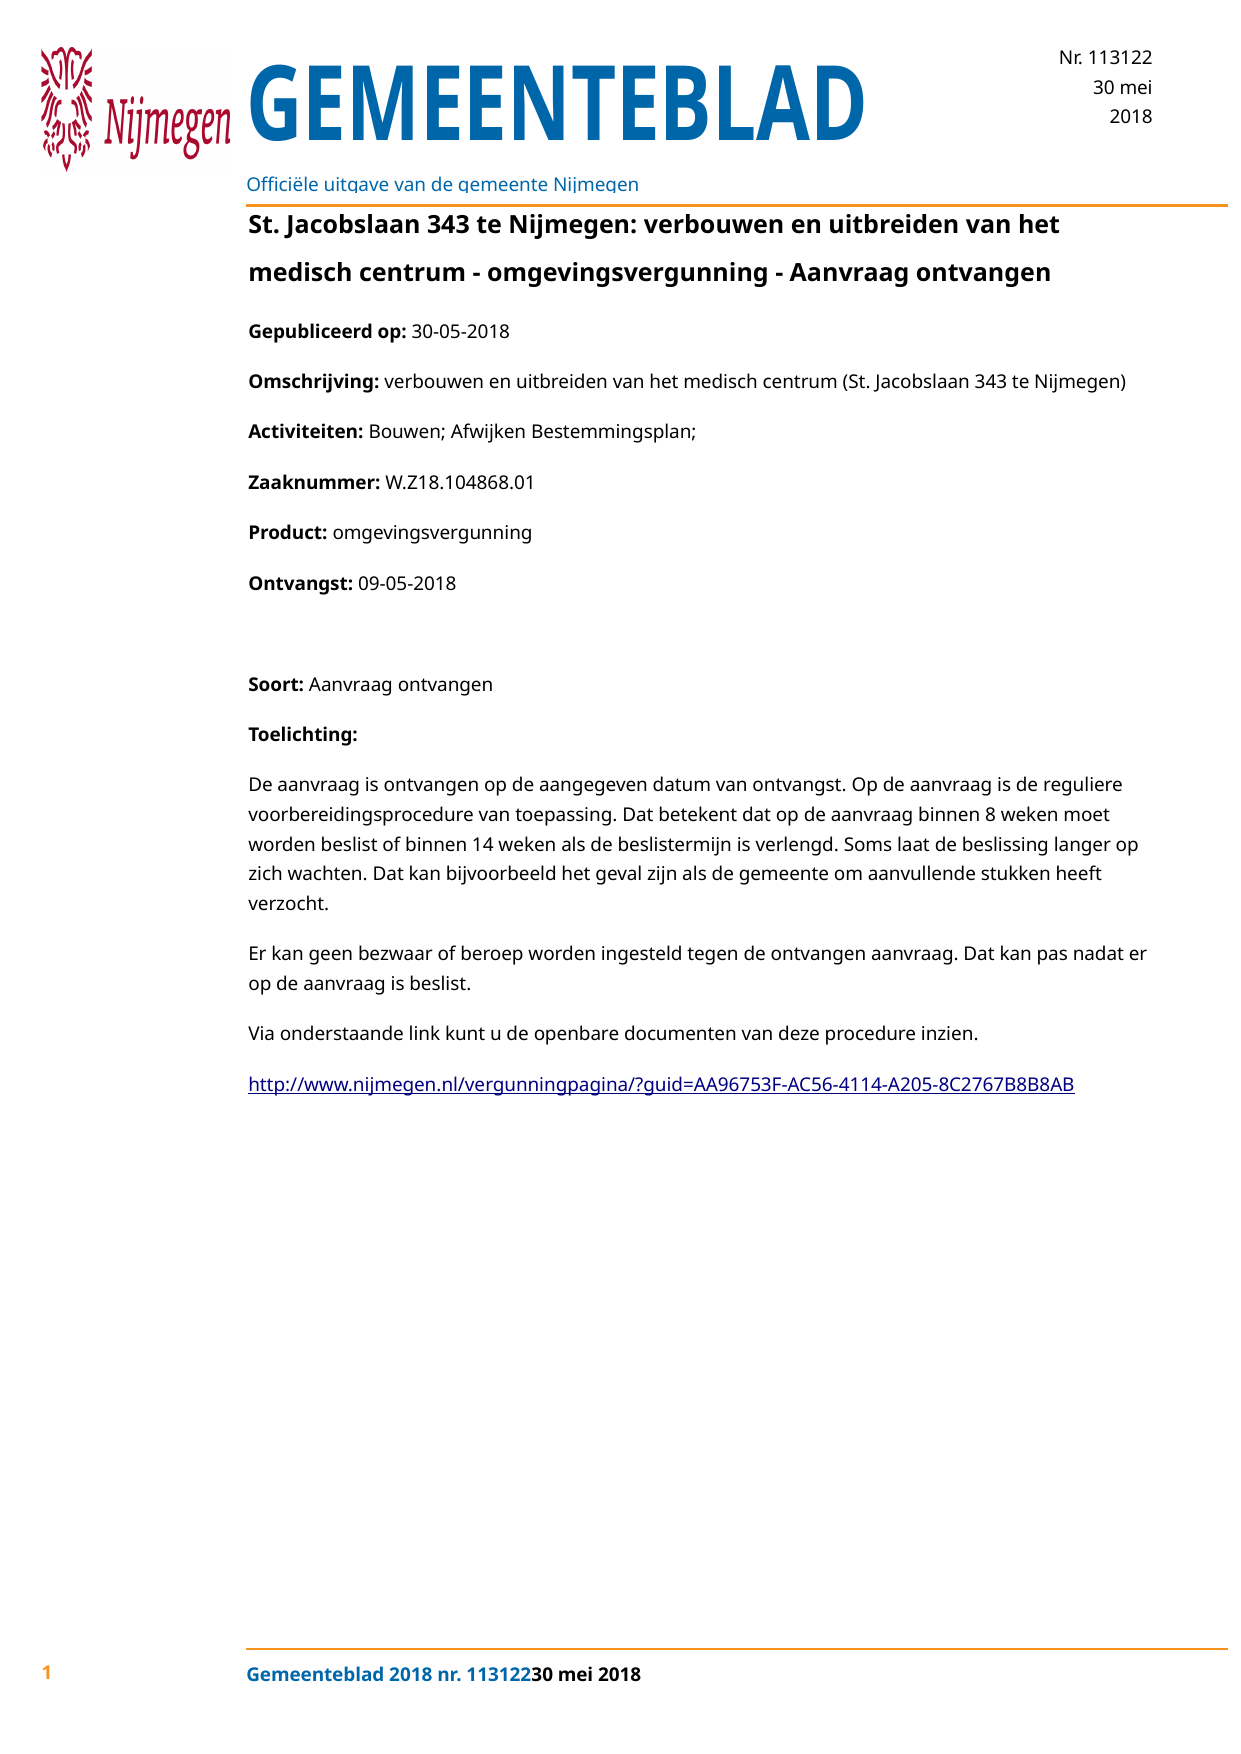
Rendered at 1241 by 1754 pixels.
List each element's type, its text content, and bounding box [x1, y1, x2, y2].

text http://www.nijmegen.nl/vergunningpagina/?guid=AA96753F-AC56-4114-A205-8C2767B8B8AB [248, 1071, 1152, 1097]
text St. Jacobslaan 343 te Nijmegen: verbouwen en uitbreiden van het medisch centrum - omgevingsvergunning - Aanvraag ontvangen [248, 207, 1152, 288]
text Er kan geen bezwaar of beroep worden ingesteld tegen de ontvangen aanvraag. Dat kan pas nadat er op de aanvraag is beslist. [248, 940, 1152, 996]
text Soort: Aanvraag ontvangen [248, 671, 1152, 697]
text Product: omgevingsvergunning [248, 519, 1152, 545]
text Gepubliceerd op: 30-05-2018 [248, 318, 1152, 344]
text Zaaknummer: W.Z18.104868.01 [248, 469, 1152, 495]
text Activiteiten: Bouwen; Afwijken Bestemmingsplan; [248, 419, 1152, 444]
text Omschrijving: verbouwen en uitbreiden van het medisch centrum (St. Jacobslaan 343 te Nijmegen) [248, 368, 1152, 394]
text Toelichting: [248, 721, 1152, 747]
picture [41, 47, 231, 172]
text De aanvraag is ontvangen op de aangegeven datum van ontvangst. Op de aanvraag is de reguliere voorbereidingsprocedure van toepassing. Dat betekent dat op de aanvraag binnen 8 weken moet worden beslist of binnen 14 weken als de beslistermijn is verlengd. Soms laat de beslissing langer op zich wachten. Dat kan bijvoorbeeld het geval zijn als de gemeente om aanvullende stukken heeft verzocht. [248, 772, 1152, 916]
text Ontvangst: 09-05-2018 [248, 570, 1152, 596]
text Via onderstaande link kunt u de openbare documenten van deze procedure inzien. [248, 1020, 1152, 1046]
